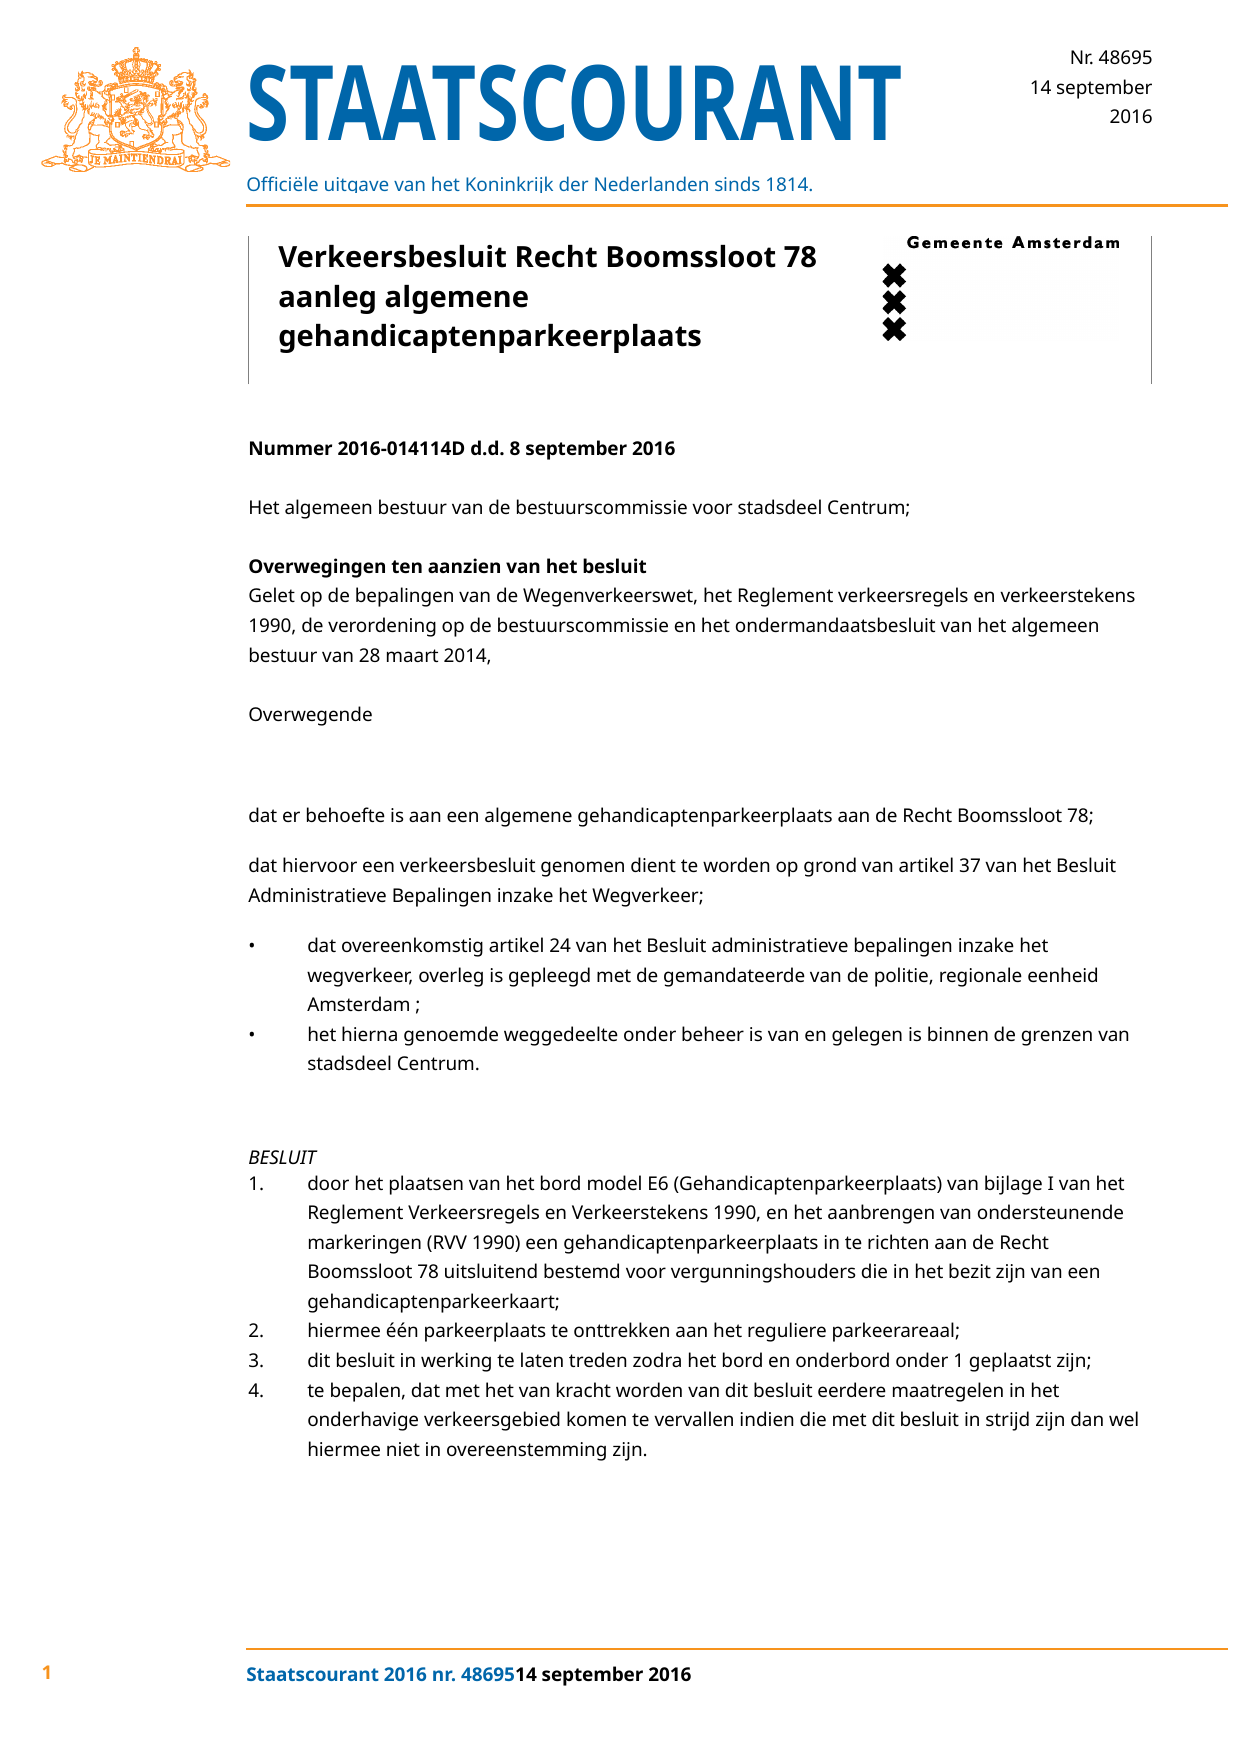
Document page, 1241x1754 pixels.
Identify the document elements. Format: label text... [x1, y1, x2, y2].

list te bepalen, dat met het van kracht worden van dit besluit eerdere maatregelen in het onderhavige verkeersgebied komen te vervallen indien die met dit besluit in strijd zijn dan wel hiermee niet in overeenstemming zijn. [248, 1377, 1152, 1462]
text Overwegingen ten aanzien van het besluit [248, 553, 1152, 579]
list dit besluit in werking te laten treden zodra het bord en onderbord onder 1 geplaatst zijn; [248, 1347, 1152, 1373]
table_header [850, 236, 1151, 384]
table_header Verkeersbesluit Recht Boomssloot 78 aanleg algemene gehandicaptenparkeerplaats [249, 236, 850, 384]
list door het plaatsen van het bord model E6 (Gehandicaptenparkeerplaats) van bijlage I van het Reglement Verkeersregels en Verkeerstekens 1990, en het aanbrengen van ondersteunende markeringen (RVV 1990) een gehandicaptenparkeerplaats in te richten aan de Recht Boomssloot 78 uitsluitend bestemd voor vergunningshouders die in het bezit zijn van een gehandicaptenparkeerkaart; [248, 1170, 1152, 1314]
text Het algemeen bestuur van de bestuurscommissie voor stadsdeel Centrum; [248, 494, 1152, 519]
text Overwegende [248, 701, 1152, 727]
text dat hiervoor een verkeersbesluit genomen dient te worden op grond van artikel 37 van het Besluit Administratieve Bepalingen inzake het Wegverkeer; [248, 852, 1152, 907]
text dat er behoefte is aan een algemene gehandicaptenparkeerplaats aan de Recht Boomssloot 78; [248, 802, 1152, 827]
picture [882, 236, 1119, 341]
list hiermee één parkeerplaats te onttrekken aan het reguliere parkeerareaal; [248, 1318, 1152, 1343]
text BESLUIT [248, 1144, 1152, 1170]
text Gelet op de bepalingen van de Wegenverkeerswet, het Reglement verkeersregels en verkeerstekens 1990, de verordening op de bestuurscommissie en het ondermandaatsbesluit van het algemeen bestuur van 28 maart 2014, [248, 583, 1152, 667]
picture [41, 47, 231, 172]
list dat overeenkomstig artikel 24 van het Besluit administratieve bepalingen inzake het wegverkeer, overleg is gepleegd met de gemandateerde van de politie, regionale eenheid Amsterdam ; [248, 932, 1152, 1017]
list het hierna genoemde weggedeelte onder beheer is van en gelegen is binnen de grenzen van stadsdeel Centrum. [248, 1021, 1152, 1076]
text Nummer 2016-014114D d.d. 8 september 2016 [248, 435, 1152, 460]
